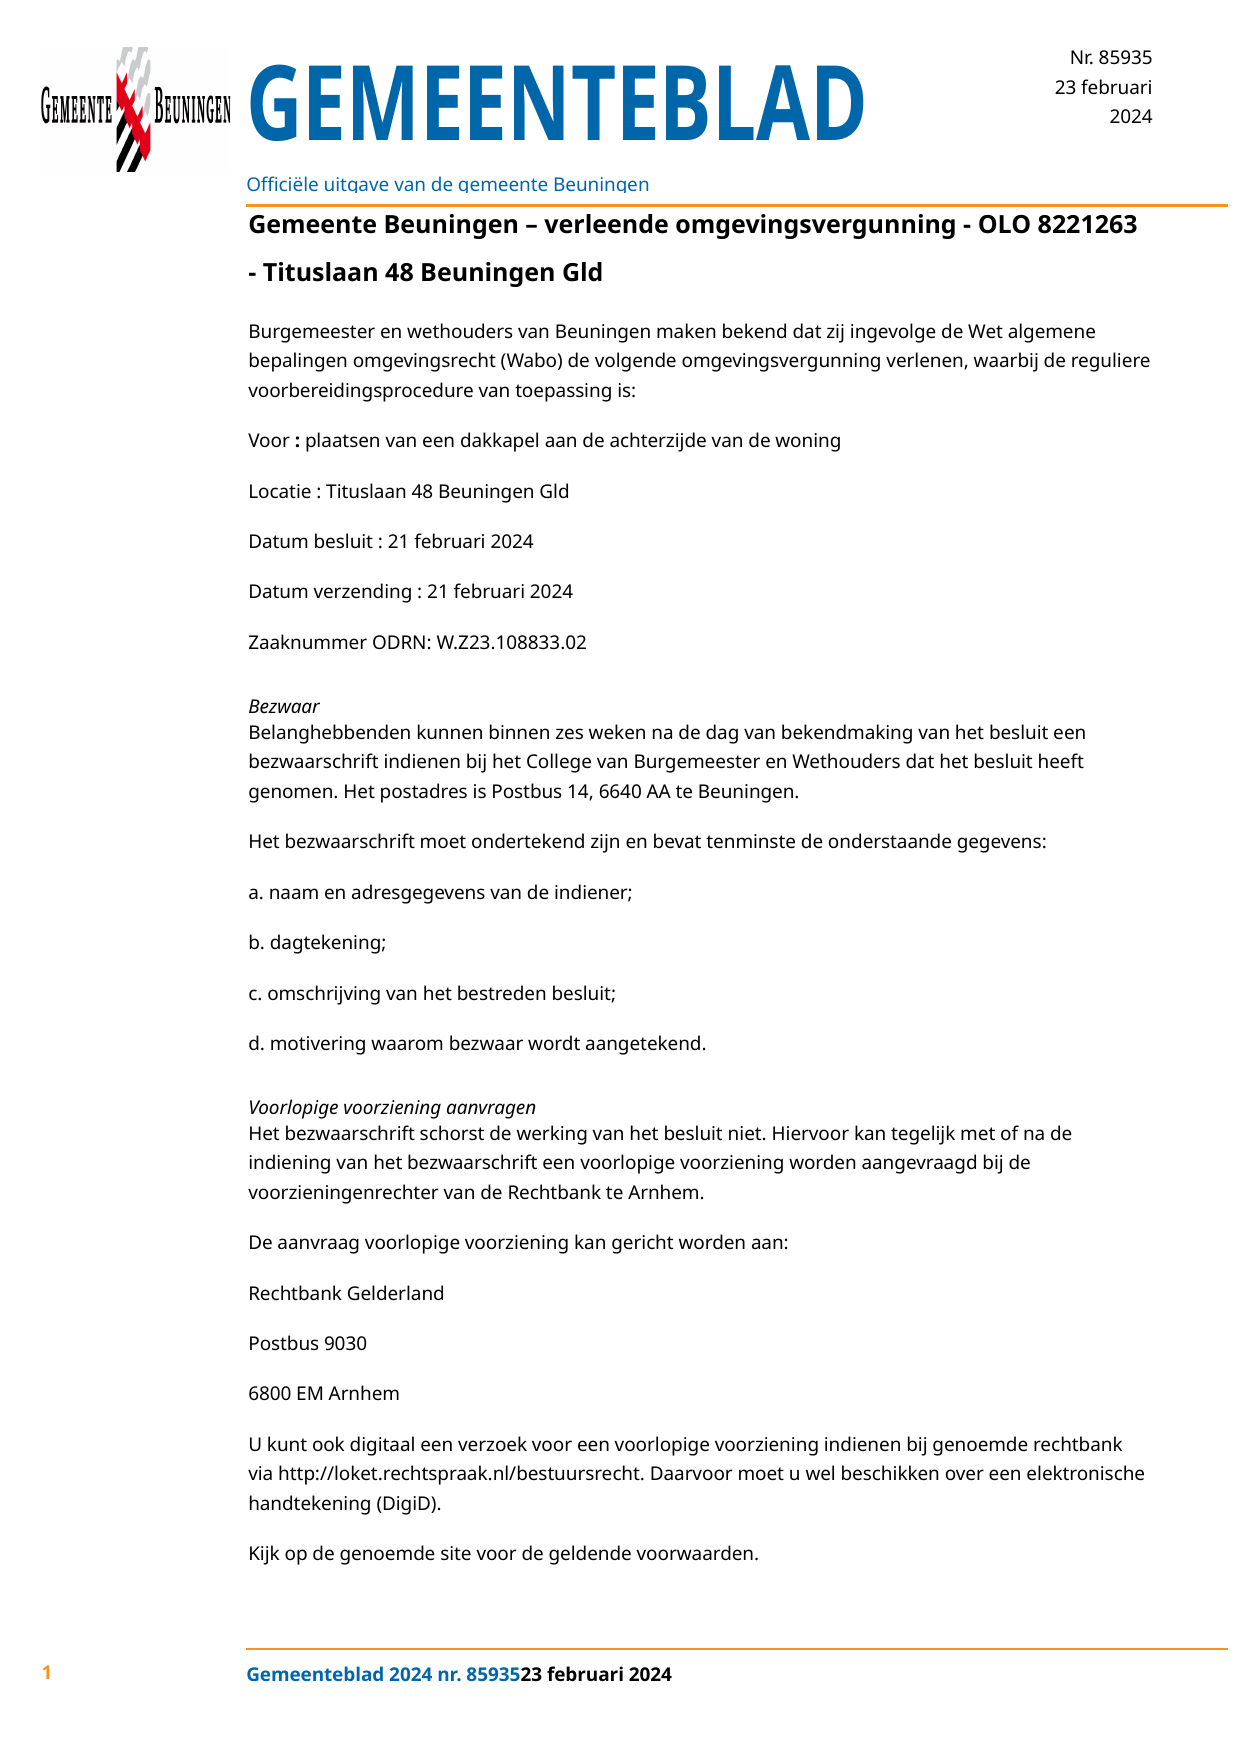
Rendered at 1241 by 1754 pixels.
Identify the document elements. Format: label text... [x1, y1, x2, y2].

text Kijk op de genoemde site voor de geldende voorwaarden. [248, 1541, 1152, 1566]
picture [41, 47, 231, 172]
text Belanghebbenden kunnen binnen zes weken na de dag van bekendmaking van het besluit een bezwaarschrift indienen bij het College van Burgemeester en Wethouders dat het besluit heeft genomen. Het postadres is Postbus 14, 6640 AA te Beuningen. [248, 719, 1152, 804]
text U kunt ook digitaal een verzoek voor een voorlopige voorziening indienen bij genoemde rechtbank via http://loket.rechtspraak.nl/bestuursrecht. Daarvoor moet u wel beschikken over een elektronische handtekening (DigiD). [248, 1431, 1152, 1516]
text Gemeente Beuningen – verleende omgevingsvergunning - OLO 8221263 - Tituslaan 48 Beuningen Gld [248, 207, 1152, 288]
text c. omschrijving van het bestreden besluit; [248, 980, 1152, 1005]
text a. naam en adresgegevens van de indiener; [248, 879, 1152, 904]
text Het bezwaarschrift schorst de werking van het besluit niet. Hiervoor kan tegelijk met of na de indiening van het bezwaarschrift een voorlopige voorziening worden aangevraagd bij de voorzieningenrechter van de Rechtbank te Arnhem. [248, 1120, 1152, 1205]
text Voor : plaatsen van een dakkapel aan de achterzijde van de woning [248, 427, 1152, 453]
text b. dagtekening; [248, 929, 1152, 955]
text d. motivering waarom bezwaar wordt aangetekend. [248, 1030, 1152, 1056]
text Locatie : Tituslaan 48 Beuningen Gld [248, 478, 1152, 504]
text Burgemeester en wethouders van Beuningen maken bekend dat zij ingevolge de Wet algemene bepalingen omgevingsrecht (Wabo) de volgende omgevingsvergunning verlenen, waarbij de reguliere voorbereidingsprocedure van toepassing is: [248, 318, 1152, 403]
text Het bezwaarschrift moet ondertekend zijn en bevat tenminste de onderstaande gegevens: [248, 828, 1152, 854]
text Datum verzending : 21 februari 2024 [248, 579, 1152, 604]
text Bezwaar [248, 693, 1152, 719]
text Postbus 9030 [248, 1330, 1152, 1356]
text Rechtbank Gelderland [248, 1280, 1152, 1306]
text 6800 EM Arnhem [248, 1381, 1152, 1406]
text Datum besluit : 21 februari 2024 [248, 528, 1152, 554]
text Voorlopige voorziening aanvragen [248, 1094, 1152, 1120]
text Zaaknummer ODRN: W.Z23.108833.02 [248, 629, 1152, 655]
text De aanvraag voorlopige voorziening kan gericht worden aan: [248, 1229, 1152, 1255]
